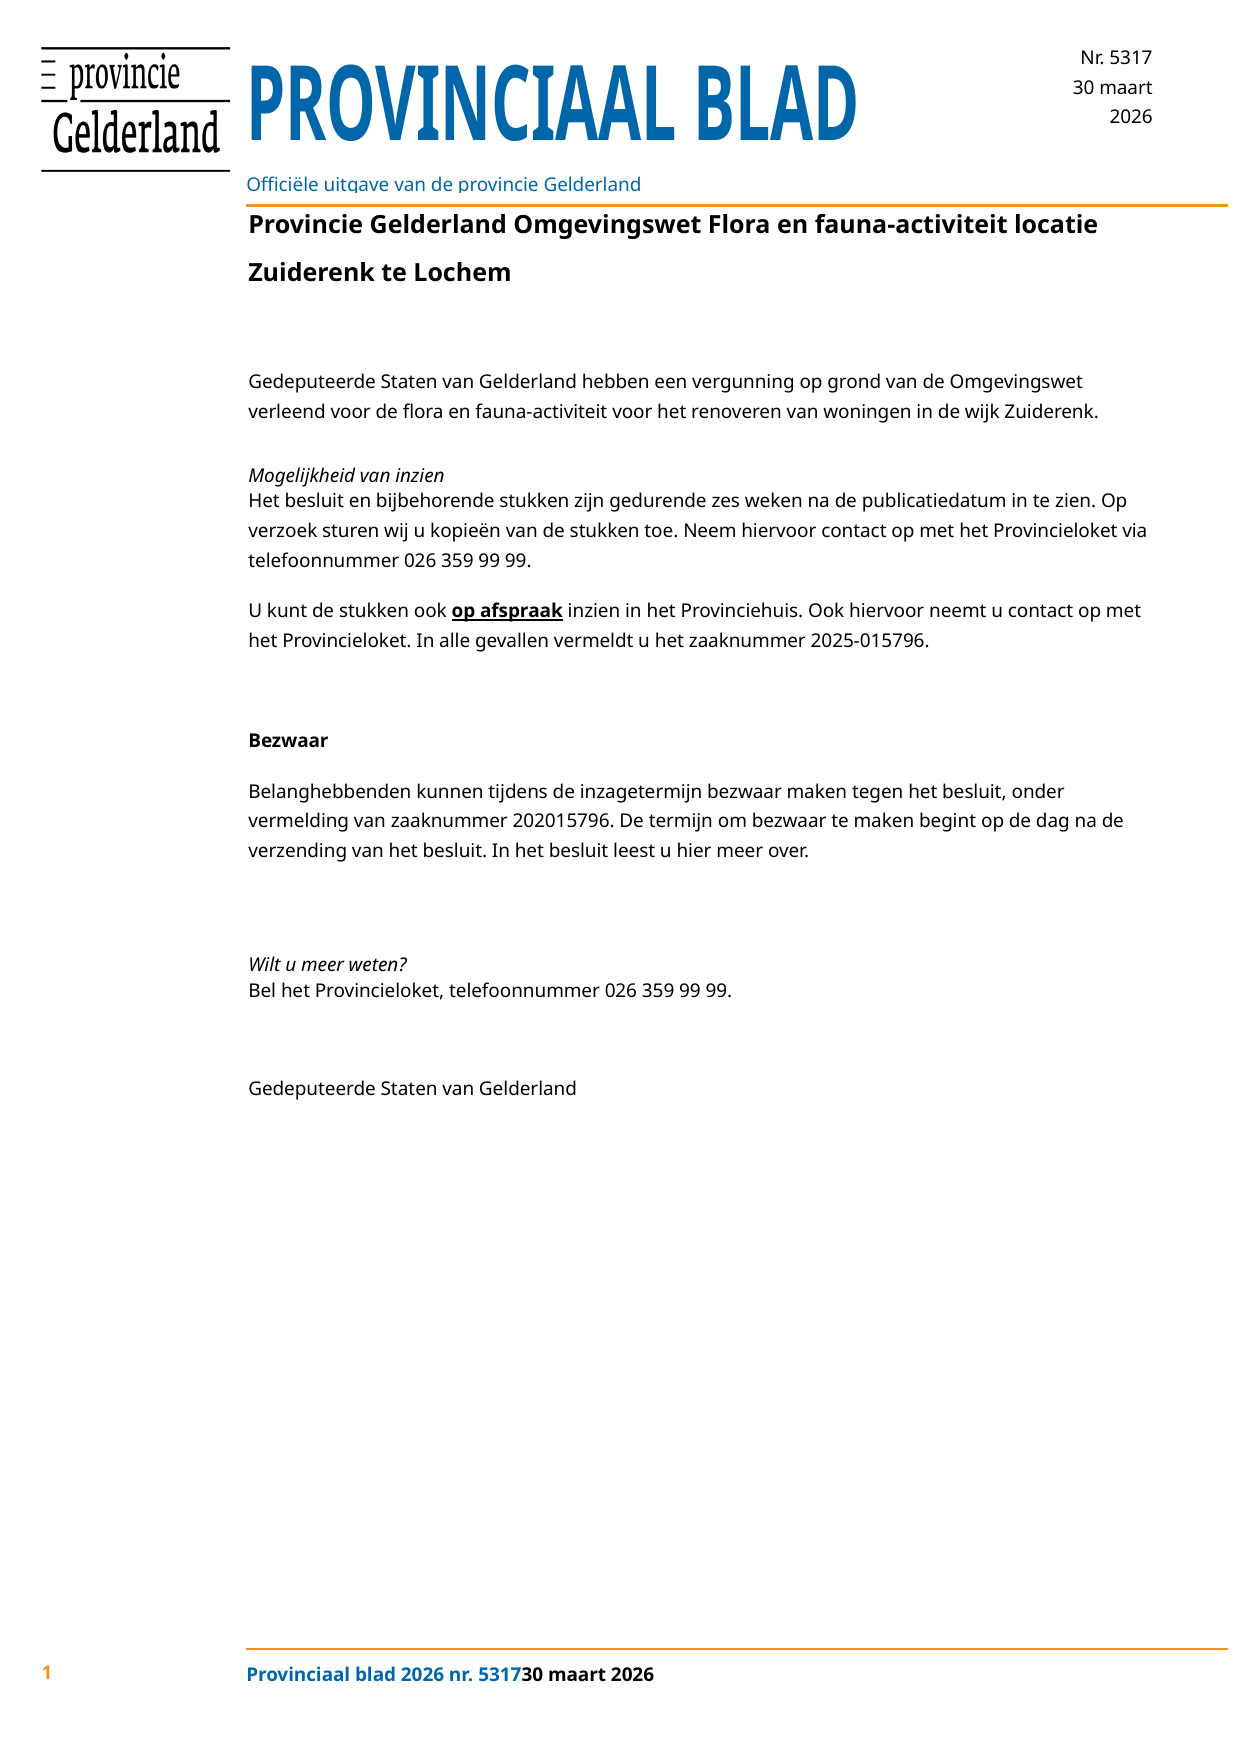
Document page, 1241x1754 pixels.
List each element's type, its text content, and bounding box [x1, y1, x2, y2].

picture [41, 47, 231, 172]
text U kunt de stukken ook op afspraak inzien in het Provinciehuis. Ook hiervoor neemt u contact op met het Provincieloket. In alle gevallen vermeldt u het zaaknummer 2025-015796. [248, 597, 1152, 652]
text Wilt u meer weten? [248, 952, 1152, 977]
text Mogelijkheid van inzien [248, 462, 1152, 488]
text Het besluit en bijbehorende stukken zijn gedurende zes weken na de publicatiedatum in te zien. Op verzoek sturen wij u kopieën van de stukken toe. Neem hiervoor contact op met het Provincieloket via telefoonnummer 026 359 99 99. [248, 488, 1152, 572]
text Provincie Gelderland Omgevingswet Flora en fauna-activiteit locatie Zuiderenk te Lochem [248, 207, 1152, 288]
text Belanghebbenden kunnen tijdens de inzagetermijn bezwaar maken tegen het besluit, onder vermelding van zaaknummer 202015796. De termijn om bezwaar te maken begint op de dag na de verzending van het besluit. In het besluit leest u hier meer over. [248, 778, 1152, 863]
text Gedeputeerde Staten van Gelderland hebben een vergunning op grond van de Omgevingswet verleend voor de flora en fauna-activiteit voor het renoveren van woningen in de wijk Zuiderenk. [248, 368, 1152, 424]
text Bel het Provincieloket, telefoonnummer 026 359 99 99. [248, 977, 1152, 1003]
text Gedeputeerde Staten van Gelderland [248, 1076, 1152, 1101]
text Bezwaar [248, 728, 1152, 753]
